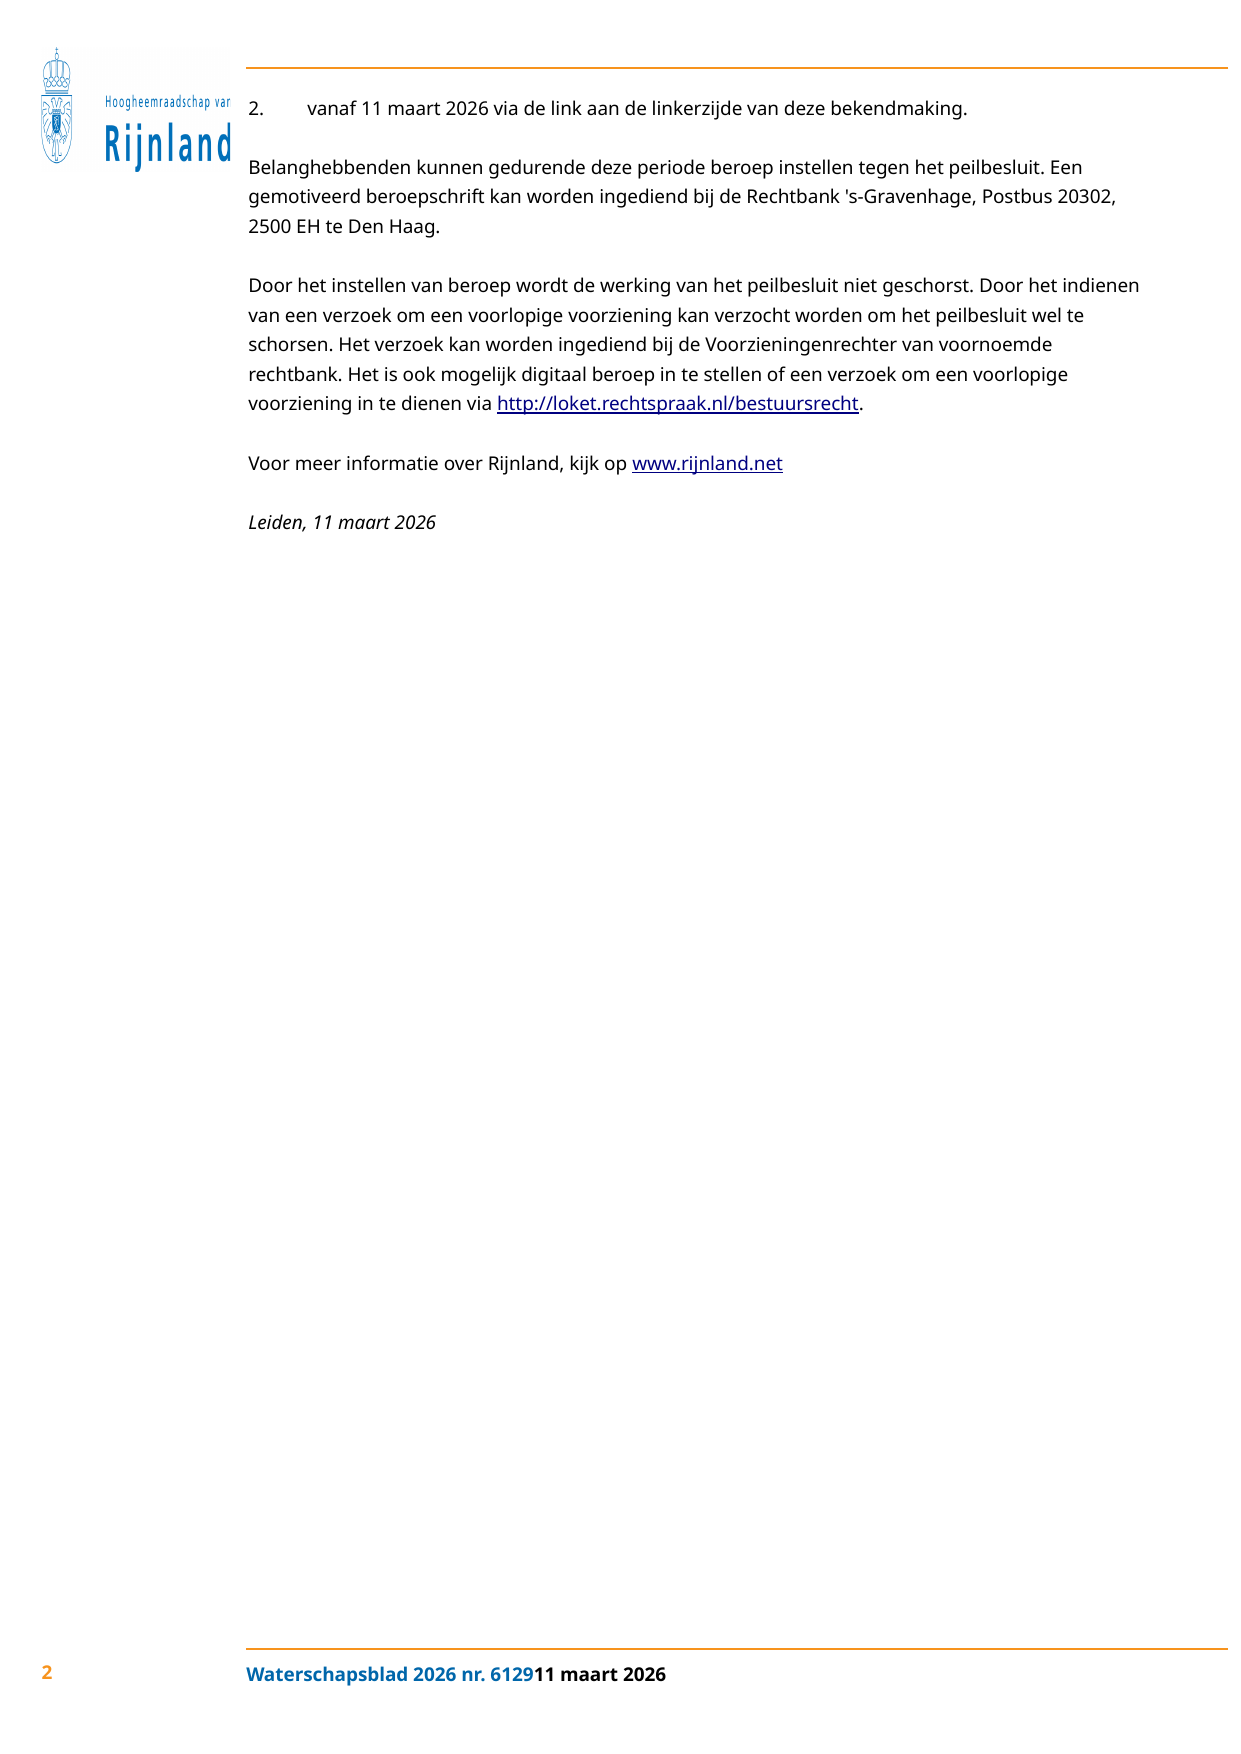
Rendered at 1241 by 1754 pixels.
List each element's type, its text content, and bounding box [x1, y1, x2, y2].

text Leiden, 11 maart 2026 [248, 509, 1152, 535]
text Voor meer informatie over Rijnland, kijk op www.rijnland.net [248, 450, 1152, 476]
list vanaf 11 maart 2026 via de link aan de linkerzijde van deze bekendmaking. [248, 95, 1152, 121]
text Door het instellen van beroep wordt de werking van het peilbesluit niet geschorst. Door het indienen van een verzoek om een voorlopige voorziening kan verzocht worden om het peilbesluit wel te schorsen. Het verzoek kan worden ingediend bij de Voorzieningenrechter van voornoemde rechtbank. Het is ook mogelijk digitaal beroep in te stellen of een verzoek om een voorlopige voorziening in te dienen via http://loket.rechtspraak.nl/bestuursrecht. [248, 272, 1152, 416]
picture [41, 47, 231, 172]
text Belanghebbenden kunnen gedurende deze periode beroep instellen tegen het peilbesluit. Een gemotiveerd beroepschrift kan worden ingediend bij de Rechtbank 's-Gravenhage, Postbus 20302, 2500 EH te Den Haag. [248, 154, 1152, 239]
